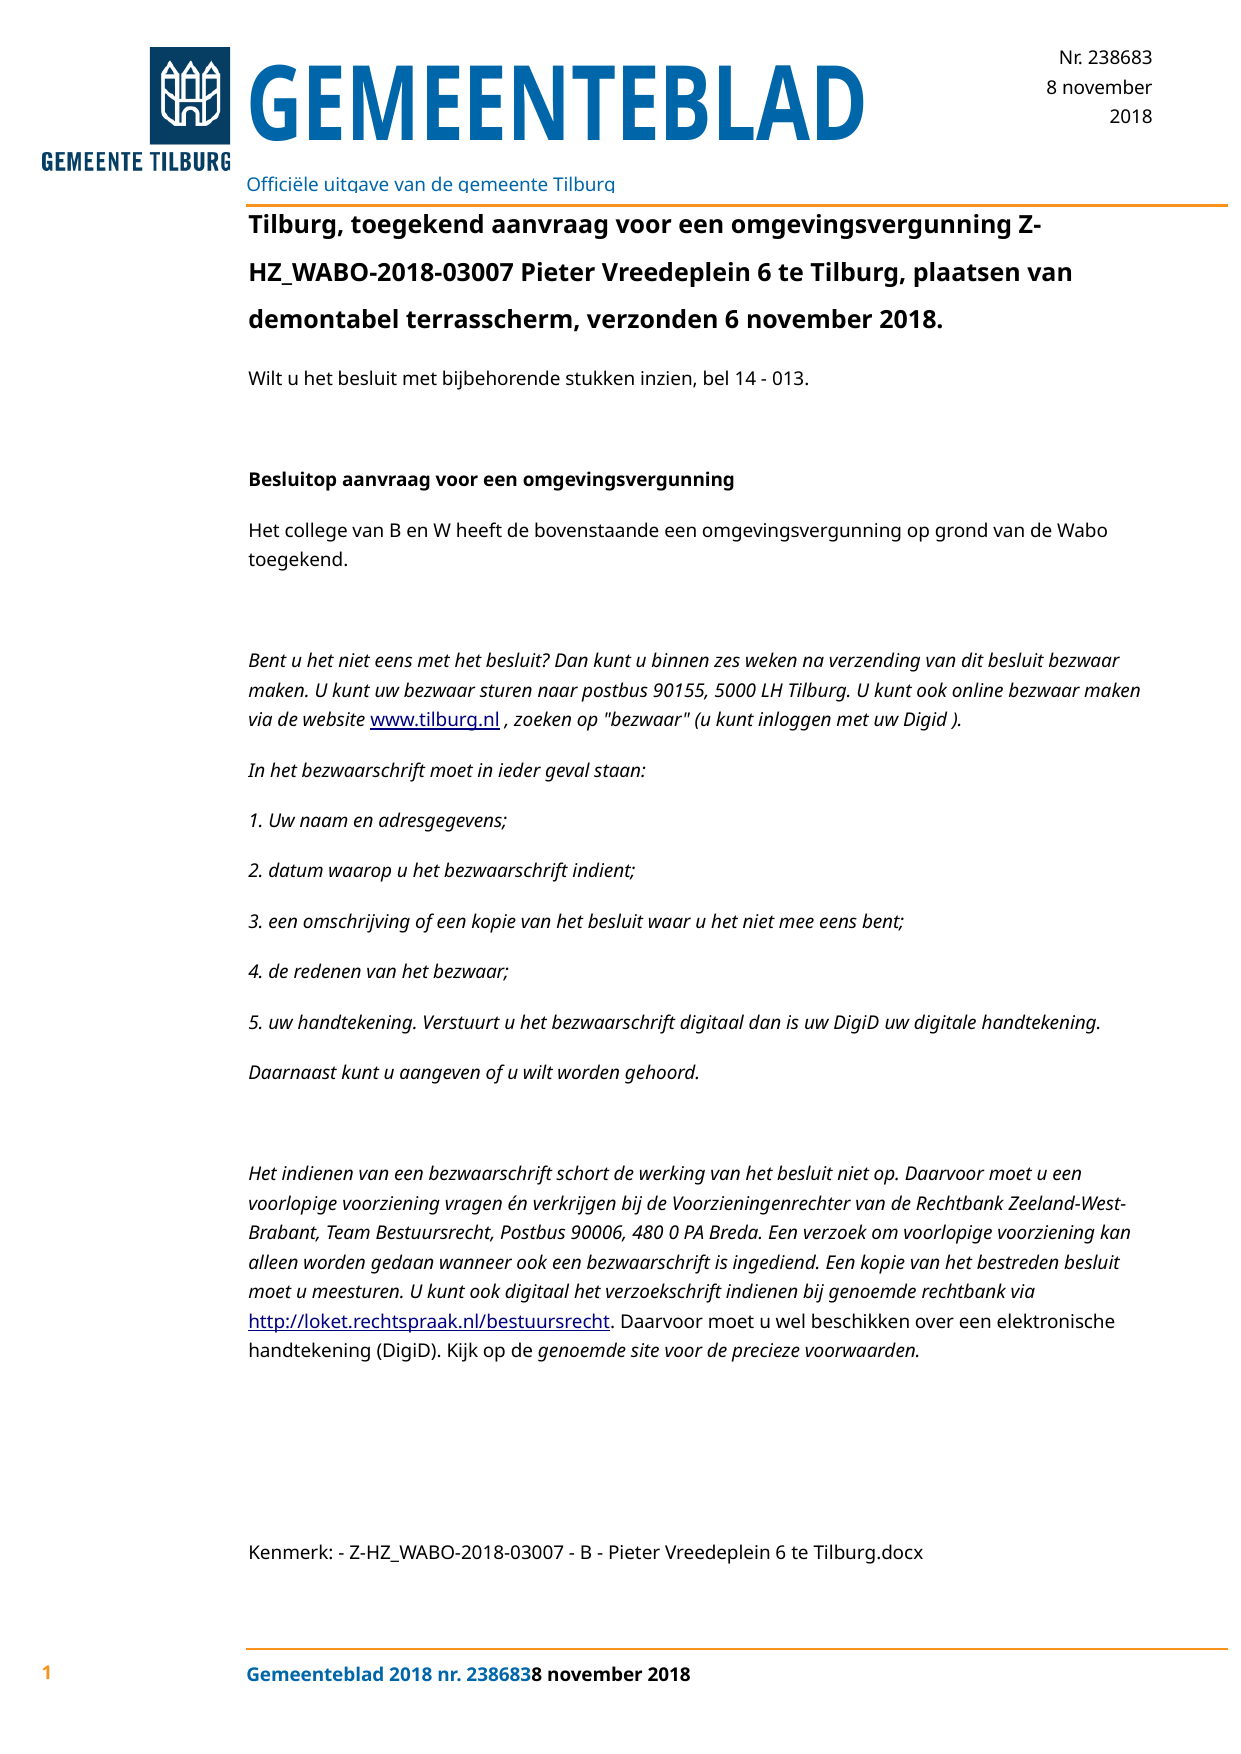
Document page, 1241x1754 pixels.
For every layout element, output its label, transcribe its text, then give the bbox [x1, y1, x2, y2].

text 5. uw handtekening. Verstuurt u het bezwaarschrift digitaal dan is uw DigiD uw digitale handtekening. [248, 1009, 1152, 1034]
text Besluitop aanvraag voor een omgevingsvergunning [248, 466, 1152, 492]
text 1. Uw naam en adresgegevens; [248, 807, 1152, 833]
text Tilburg, toegekend aanvraag voor een omgevingsvergunning Z-HZ_WABO-2018-03007 Pieter Vreedeplein 6 te Tilburg, plaatsen van demontabel terrasscherm, verzonden 6 november 2018. [248, 207, 1152, 336]
text Kenmerk: - Z-HZ_WABO-2018-03007 - B - Pieter Vreedeplein 6 te Tilburg.docx [248, 1539, 1152, 1565]
text In het bezwaarschrift moet in ieder geval staan: [248, 757, 1152, 782]
picture [41, 47, 231, 172]
text 3. een omschrijving of een kopie van het besluit waar u het niet mee eens bent; [248, 908, 1152, 934]
text Bent u het niet eens met het besluit? Dan kunt u binnen zes weken na verzending van dit besluit bezwaar maken. U kunt uw bezwaar sturen naar postbus 90155, 5000 LH Tilburg. U kunt ook online bezwaar maken via de website www.tilburg.nl , zoeken op "bezwaar" (u kunt inloggen met uw Digid ). [248, 647, 1152, 732]
text Daarnaast kunt u aangeven of u wilt worden gehoord. [248, 1059, 1152, 1085]
text 4. de redenen van het bezwaar; [248, 958, 1152, 984]
text Het college van B en W heeft de bovenstaande een omgevingsvergunning op grond van de Wabo toegekend. [248, 517, 1152, 572]
text 2. datum waarop u het bezwaarschrift indient; [248, 858, 1152, 883]
text Het indienen van een bezwaarschrift schort de werking van het besluit niet op. Daarvoor moet u een voorlopige voorziening vragen én verkrijgen bij de Voorzieningenrechter van de Rechtbank Zeeland-West-Brabant, Team Bestuursrecht, Postbus 90006, 480 0 PA Breda. Een verzoek om voorlopige voorziening kan alleen worden gedaan wanneer ook een bezwaarschrift is ingediend. Een kopie van het bestreden besluit moet u meesturen. U kunt ook digitaal het verzoekschrift indienen bij genoemde rechtbank via http://loket.rechtspraak.nl/bestuursrecht. Daarvoor moet u wel beschikken over een elektronische handtekening (DigiD). Kijk op de genoemde site voor de precieze voorwaarden. [248, 1160, 1152, 1363]
text Wilt u het besluit met bijbehorende stukken inzien, bel 14 - 013. [248, 366, 1152, 391]
